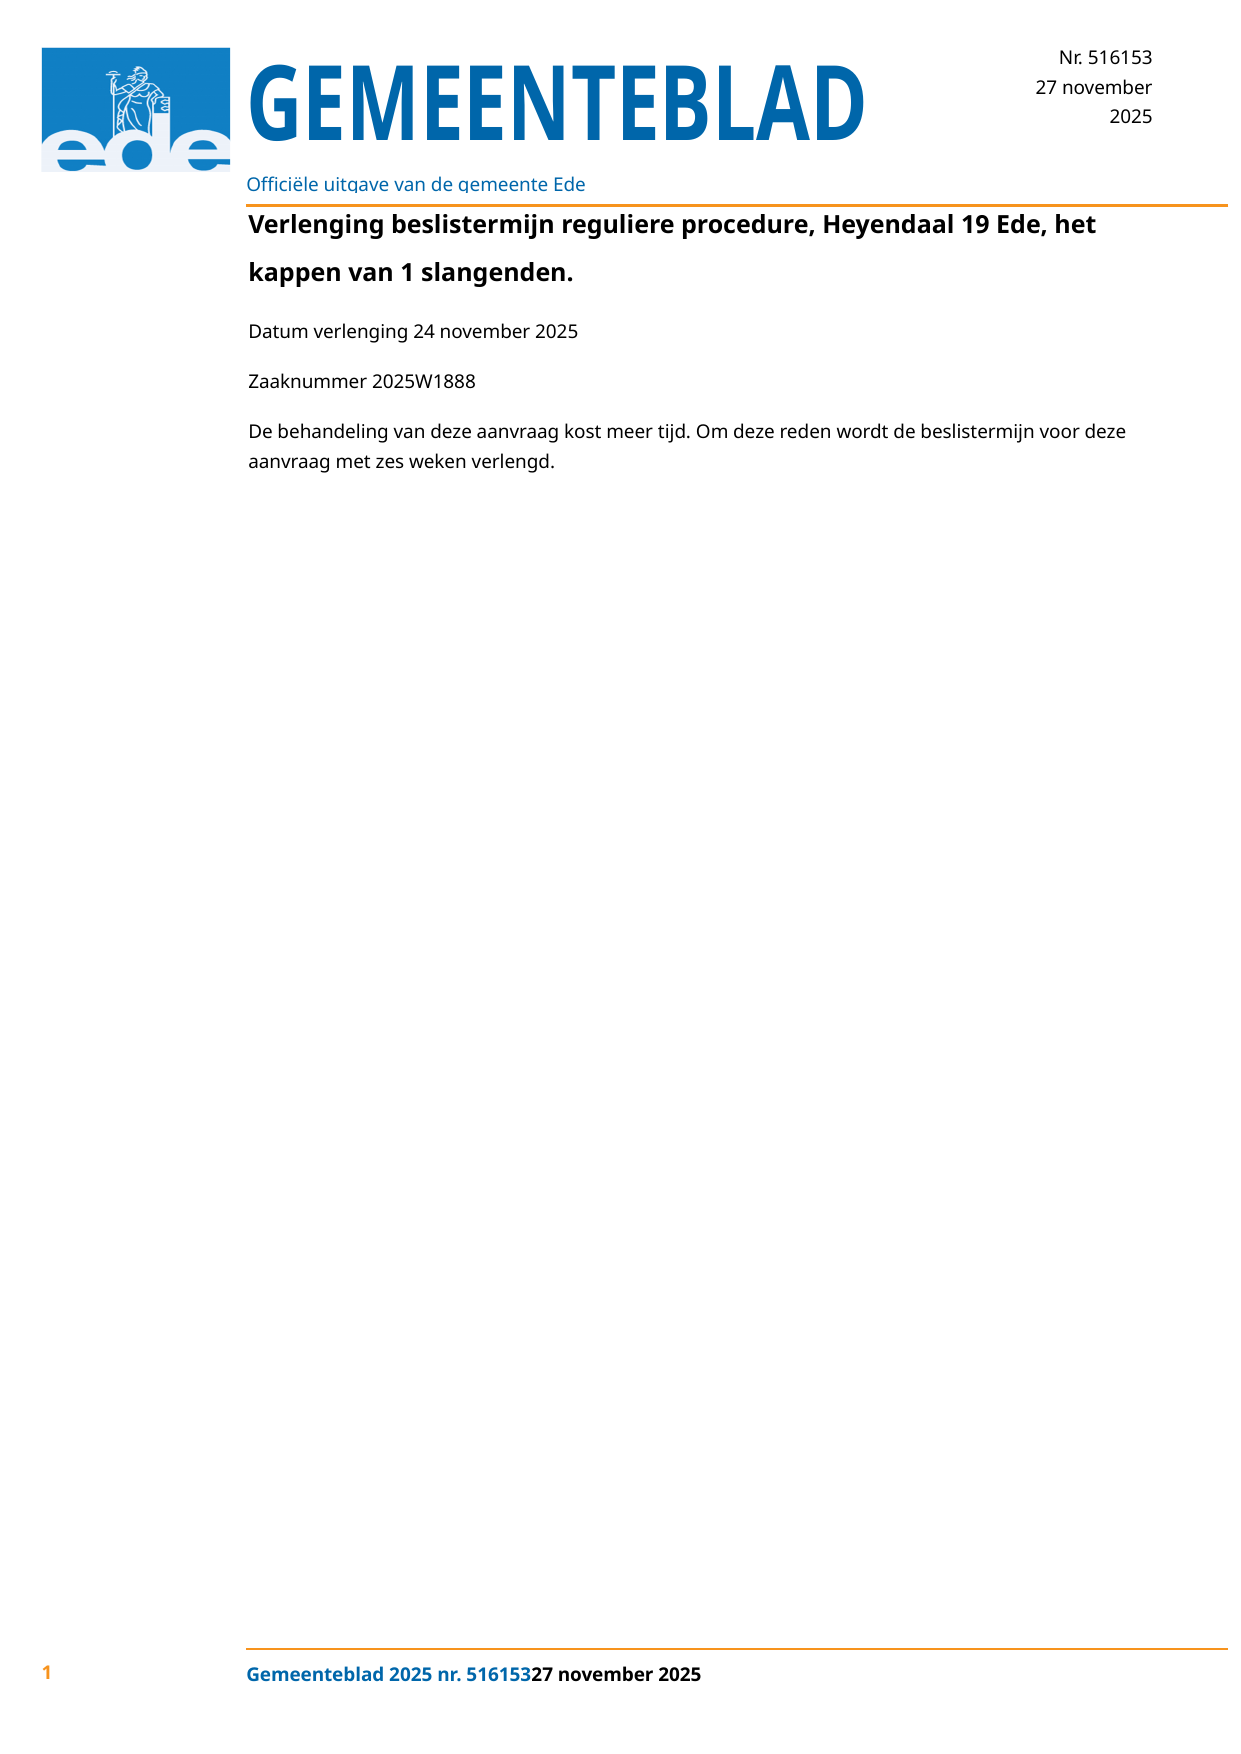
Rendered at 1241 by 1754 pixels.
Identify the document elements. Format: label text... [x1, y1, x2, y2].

text Datum verlenging 24 november 2025 [248, 318, 1152, 344]
text Verlenging beslistermijn reguliere procedure, Heyendaal 19 Ede, het kappen van 1 slangenden. [248, 207, 1152, 288]
text De behandeling van deze aanvraag kost meer tijd. Om deze reden wordt de beslistermijn voor deze aanvraag met zes weken verlengd. [248, 419, 1152, 474]
picture [41, 47, 231, 172]
text Zaaknummer 2025W1888 [248, 368, 1152, 394]
